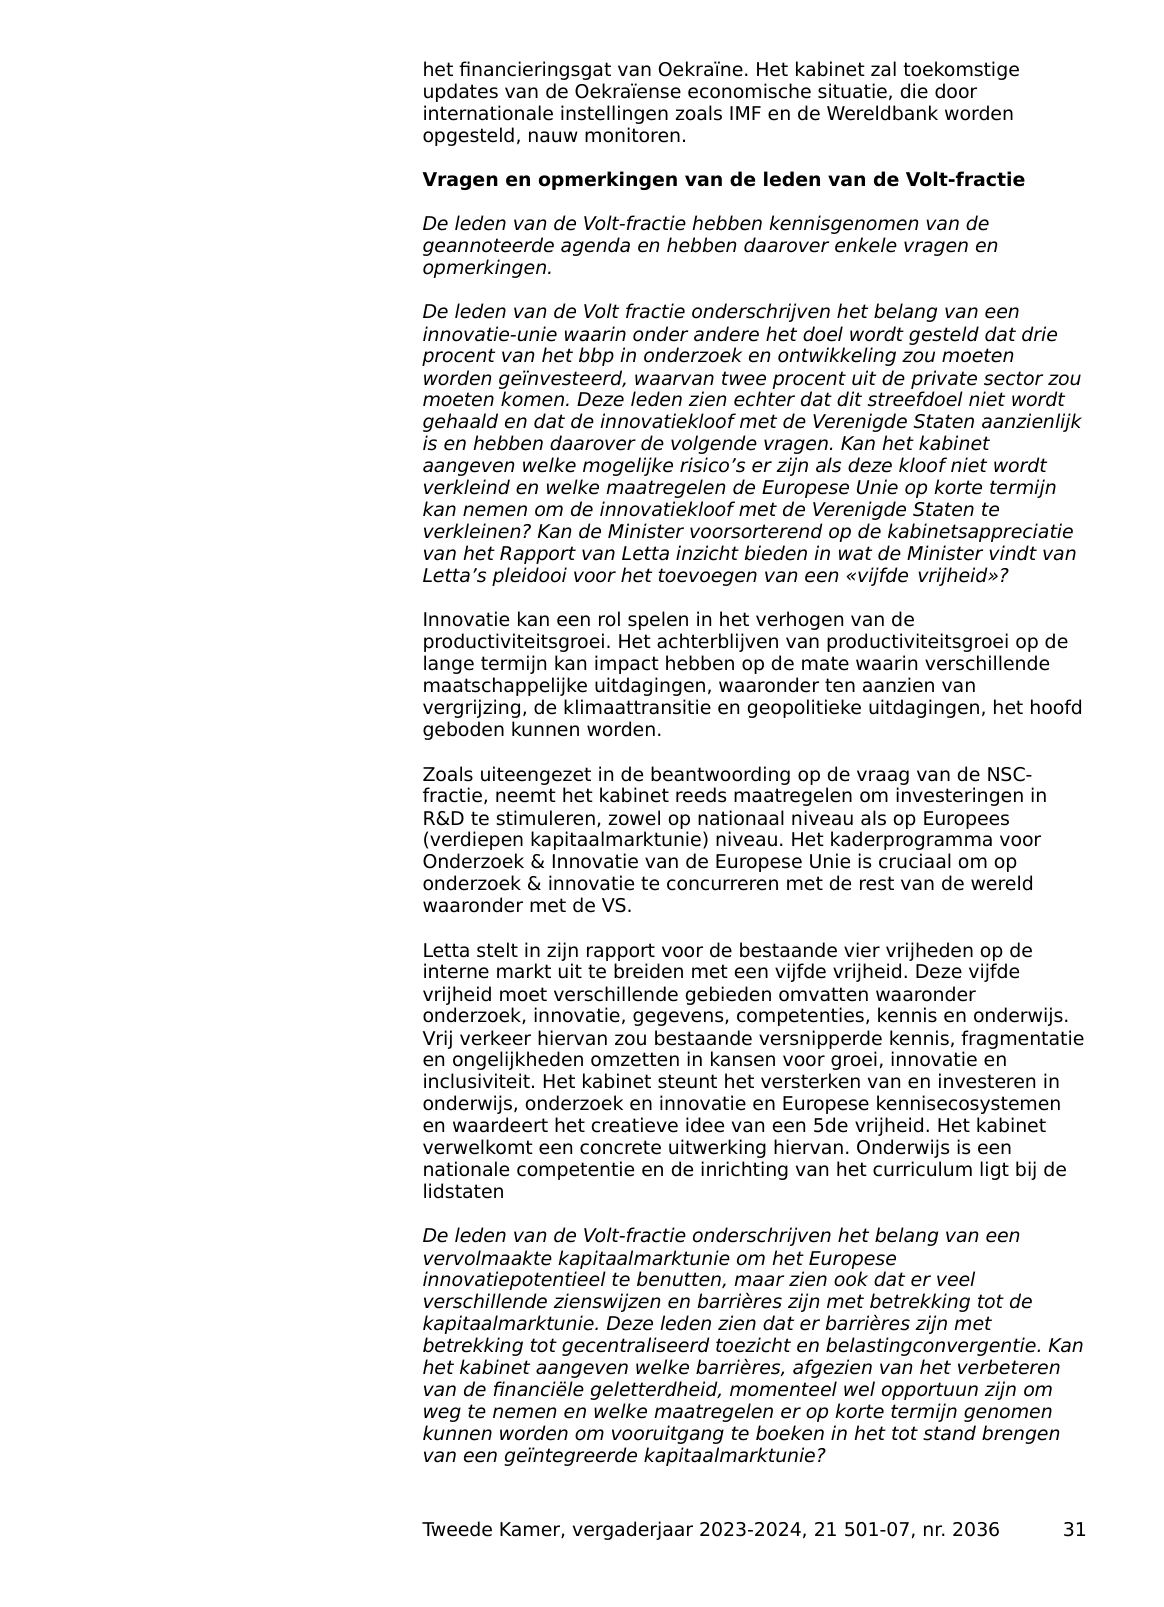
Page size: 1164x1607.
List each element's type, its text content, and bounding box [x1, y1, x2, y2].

text De leden van de Volt fractie onderschrijven het belang van een innovatie-unie waarin onder andere het doel wordt gesteld dat drie procent van het bbp in onderzoek en ontwikkeling zou moeten worden geïnvesteerd, waarvan twee procent uit de private sector zou moeten komen. Deze leden zien echter dat dit streefdoel niet wordt gehaald en dat de innovatiekloof met de Verenigde Staten aanzienlijk is en hebben daarover de volgende vragen. Kan het kabinet aangeven welke mogelijke risico’s er zijn als deze kloof niet wordt verkleind en welke maatregelen de Europese Unie op korte termijn kan nemen om de innovatiekloof met de Verenigde Staten te verkleinen? Kan de Minister voorsorterend op de kabinetsappreciatie van het Rapport van Letta inzicht bieden in wat de Minister vindt van Letta’s pleidooi voor het toevoegen van een «vijfde vrijheid»? [422, 301, 1087, 587]
subtitle Vragen en opmerkingen van de leden van de Volt-fractie [422, 169, 1087, 191]
text het financieringsgat van Oekraïne. Het kabinet zal toekomstige updates van de Oekraïense economische situatie, die door internationale instellingen zoals IMF en de Wereldbank worden opgesteld, nauw monitoren. [422, 59, 1087, 147]
text Innovatie kan een rol spelen in het verhogen van de productiviteitsgroei. Het achterblijven van productiviteitsgroei op de lange termijn kan impact hebben op de mate waarin verschillende maatschappelijke uitdagingen, waaronder ten aanzien van vergrijzing, de klimaattransitie en geopolitieke uitdagingen, het hoofd geboden kunnen worden. [422, 609, 1087, 741]
text De leden van de Volt-fractie hebben kennisgenomen van de geannoteerde agenda en hebben daarover enkele vragen en opmerkingen. [422, 213, 1087, 279]
text Zoals uiteengezet in de beantwoording op de vraag van de NSC-fractie, neemt het kabinet reeds maatregelen om investeringen in R&D te stimuleren, zowel op nationaal niveau als op Europees (verdiepen kapitaalmarktunie) niveau. Het kaderprogramma voor Onderzoek & Innovatie van de Europese Unie is cruciaal om op onderzoek & innovatie te concurreren met de rest van de wereld waaronder met de VS. [422, 763, 1087, 917]
text De leden van de Volt-fractie onderschrijven het belang van een vervolmaakte kapitaalmarktunie om het Europese innovatiepotentieel te benutten, maar zien ook dat er veel verschillende zienswijzen en barrières zijn met betrekking tot de kapitaalmarktunie. Deze leden zien dat er barrières zijn met betrekking tot gecentraliseerd toezicht en belastingconvergentie. Kan het kabinet aangeven welke barrières, afgezien van het verbeteren van de financiële geletterdheid, momenteel wel opportuun zijn om weg te nemen en welke maatregelen er op korte termijn genomen kunnen worden om vooruitgang te boeken in het tot stand brengen van een geïntegreerde kapitaalmarktunie? [422, 1225, 1087, 1467]
text Letta stelt in zijn rapport voor de bestaande vier vrijheden op de interne markt uit te breiden met een vijfde vrijheid. Deze vijfde vrijheid moet verschillende gebieden omvatten waaronder onderzoek, innovatie, gegevens, competenties, kennis en onderwijs. Vrij verkeer hiervan zou bestaande versnipperde kennis, fragmentatie en ongelijkheden omzetten in kansen voor groei, innovatie en inclusiviteit. Het kabinet steunt het versterken van en investeren in onderwijs, onderzoek en innovatie en Europese kennisecosystemen en waardeert het creatieve idee van een 5de vrijheid. Het kabinet verwelkomt een concrete uitwerking hiervan. Onderwijs is een nationale competentie en de inrichting van het curriculum ligt bij de lidstaten [422, 939, 1087, 1203]
